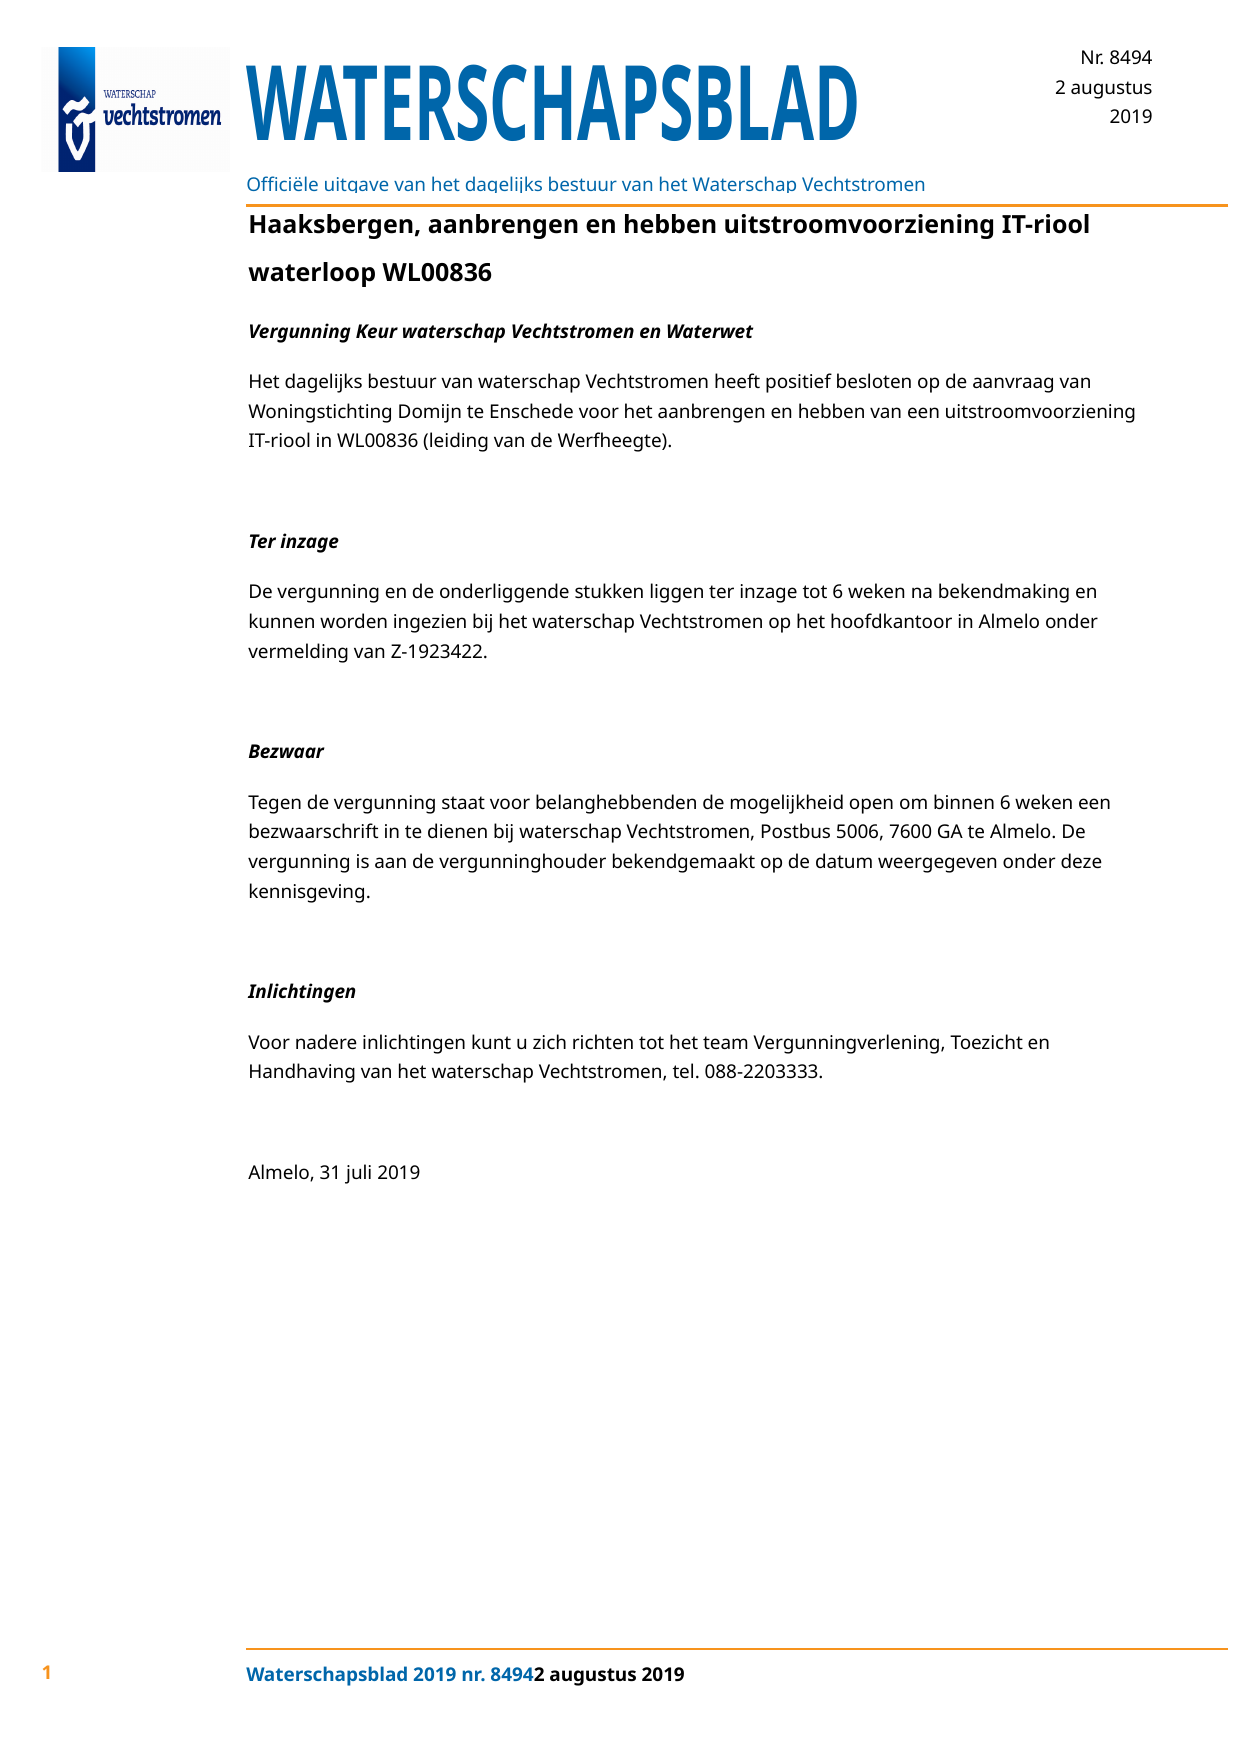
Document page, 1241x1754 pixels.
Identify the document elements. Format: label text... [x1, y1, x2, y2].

text Vergunning Keur waterschap Vechtstromen en Waterwet [248, 318, 1152, 344]
text Tegen de vergunning staat voor belanghebbenden de mogelijkheid open om binnen 6 weken een bezwaarschrift in te dienen bij waterschap Vechtstromen, Postbus 5006, 7600 GA te Almelo. De vergunning is aan de vergunninghouder bekendgemaakt op de datum weergegeven onder deze kennisgeving. [248, 789, 1152, 904]
text Bezwaar [248, 739, 1152, 764]
text Haaksbergen, aanbrengen en hebben uitstroomvoorziening IT-riool waterloop WL00836 [248, 207, 1152, 288]
text Ter inzage [248, 528, 1152, 554]
text Voor nadere inlichtingen kunt u zich richten tot het team Vergunningverlening, Toezicht en Handhaving van het waterschap Vechtstromen, tel. 088-2203333. [248, 1029, 1152, 1084]
text De vergunning en de onderliggende stukken liggen ter inzage tot 6 weken na bekendmaking en kunnen worden ingezien bij het waterschap Vechtstromen op het hoofdkantoor in Almelo onder vermelding van Z-1923422. [248, 579, 1152, 664]
text Almelo, 31 juli 2019 [248, 1159, 1152, 1185]
text Het dagelijks bestuur van waterschap Vechtstromen heeft positief besloten op de aanvraag van Woningstichting Domijn te Enschede voor het aanbrengen en hebben van een uitstroomvoorziening IT-riool in WL00836 (leiding van de Werfheegte). [248, 368, 1152, 453]
picture [41, 47, 231, 172]
text Inlichtingen [248, 979, 1152, 1004]
